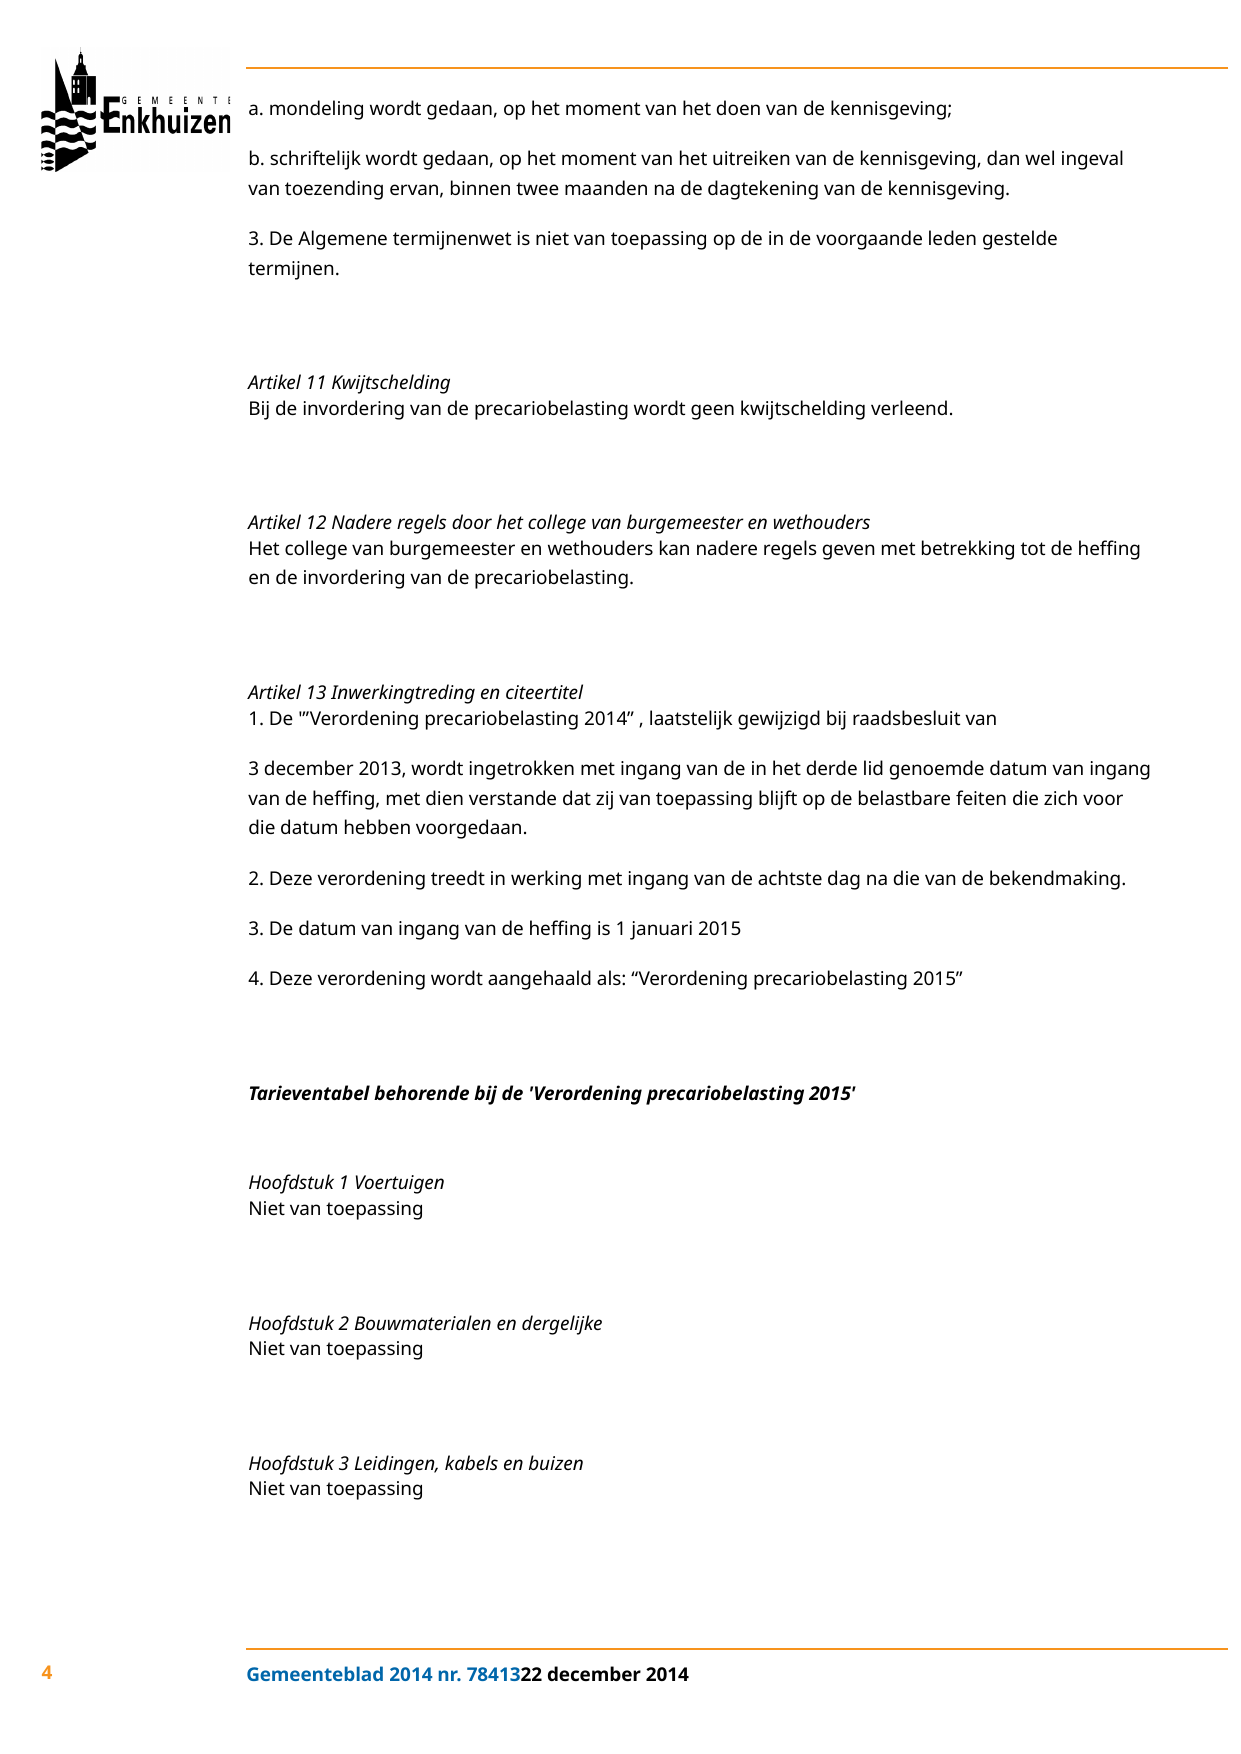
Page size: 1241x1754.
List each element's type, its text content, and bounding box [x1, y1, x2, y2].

text Hoofdstuk 3 Leidingen, kabels en buizen [248, 1450, 1152, 1476]
text Niet van toepassing [248, 1195, 1152, 1221]
text 3. De Algemene termijnenwet is niet van toepassing op de in de voorgaande leden gestelde termijnen. [248, 225, 1152, 281]
text b. schriftelijk wordt gedaan, op het moment van het uitreiken van de kennisgeving, dan wel ingeval van toezending ervan, binnen twee maanden na de dagtekening van de kennisgeving. [248, 145, 1152, 201]
text Tarieventabel behorende bij de 'Verordening precariobelasting 2015' [248, 1080, 1152, 1106]
text Artikel 11 Kwijtschelding [248, 369, 1152, 395]
text 1. De '”Verordening precariobelasting 2014” , laatstelijk gewijzigd bij raadsbesluit van [248, 705, 1152, 730]
picture [41, 47, 231, 172]
text Artikel 13 Inwerkingtreding en citeertitel [248, 679, 1152, 705]
text a. mondeling wordt gedaan, op het moment van het doen van de kennisgeving; [248, 95, 1152, 121]
text Bij de invordering van de precariobelasting wordt geen kwijtschelding verleend. [248, 395, 1152, 421]
text 4. Deze verordening wordt aangehaald als: “Verordening precariobelasting 2015” [248, 966, 1152, 991]
text 3. De datum van ingang van de heffing is 1 januari 2015 [248, 915, 1152, 941]
text Hoofdstuk 1 Voertuigen [248, 1169, 1152, 1195]
text Hoofdstuk 2 Bouwmaterialen en dergelijke [248, 1310, 1152, 1335]
text Artikel 12 Nadere regels door het college van burgemeester en wethouders [248, 509, 1152, 535]
text 3 december 2013, wordt ingetrokken met ingang van de in het derde lid genoemde datum van ingang van de heffing, met dien verstande dat zij van toepassing blijft op de belastbare feiten die zich voor die datum hebben voorgedaan. [248, 755, 1152, 840]
text Het college van burgemeester en wethouders kan nadere regels geven met betrekking tot de heffing en de invordering van de precariobelasting. [248, 535, 1152, 590]
text 2. Deze verordening treedt in werking met ingang van de achtste dag na die van de bekendmaking. [248, 865, 1152, 890]
text Niet van toepassing [248, 1335, 1152, 1361]
text Niet van toepassing [248, 1476, 1152, 1501]
